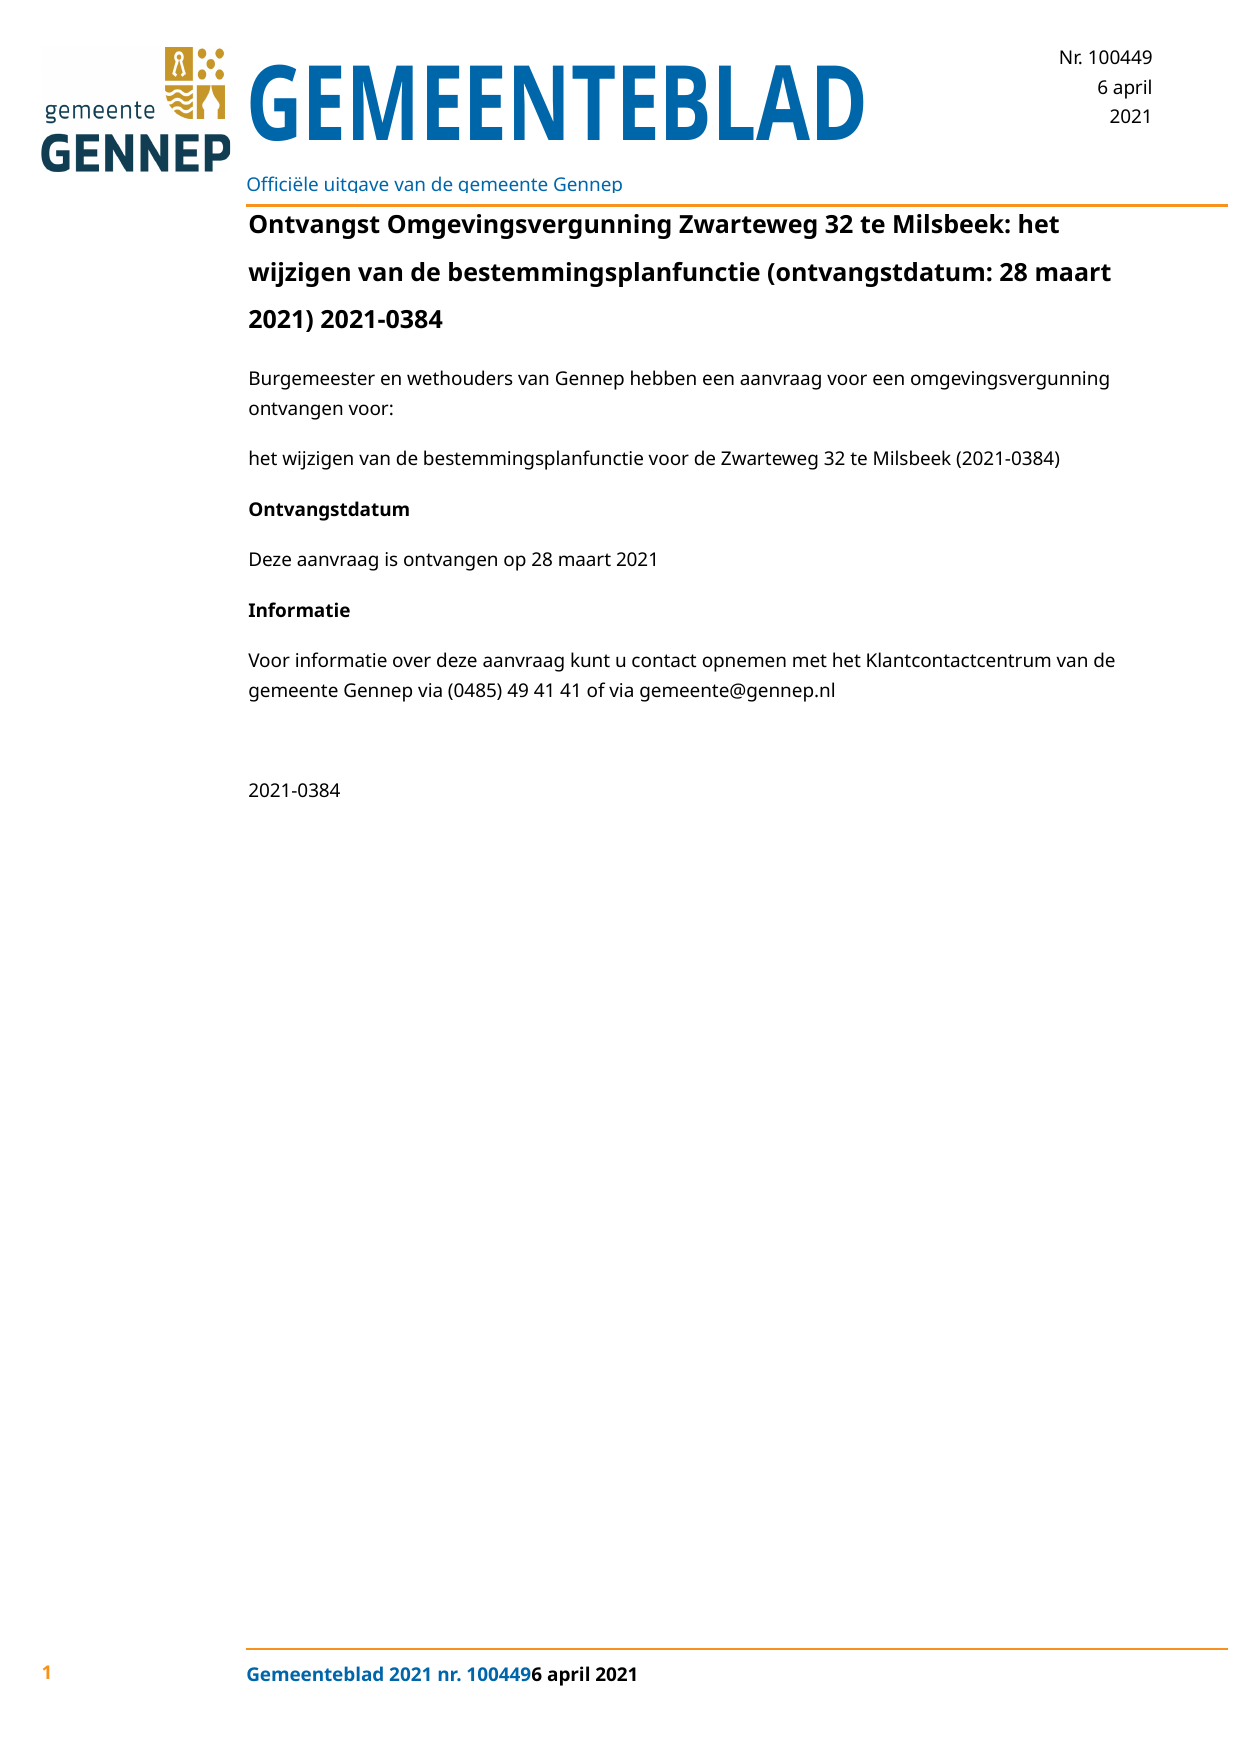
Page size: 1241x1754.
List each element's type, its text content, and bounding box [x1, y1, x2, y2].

text Ontvangstdatum [248, 496, 1152, 522]
picture [41, 47, 231, 172]
text Deze aanvraag is ontvangen op 28 maart 2021 [248, 546, 1152, 572]
text 2021-0384 [248, 778, 1152, 803]
text Ontvangst Omgevingsvergunning Zwarteweg 32 te Milsbeek: het wijzigen van de bestemmingsplanfunctie (ontvangstdatum: 28 maart 2021) 2021-0384 [248, 207, 1152, 336]
text het wijzigen van de bestemmingsplanfunctie voor de Zwarteweg 32 te Milsbeek (2021-0384) [248, 446, 1152, 471]
text Voor informatie over deze aanvraag kunt u contact opnemen met het Klantcontactcentrum van de gemeente Gennep via (0485) 49 41 41 of via gemeente@gennep.nl [248, 647, 1152, 702]
text Informatie [248, 597, 1152, 622]
text Burgemeester en wethouders van Gennep hebben een aanvraag voor een omgevingsvergunning ontvangen voor: [248, 366, 1152, 421]
